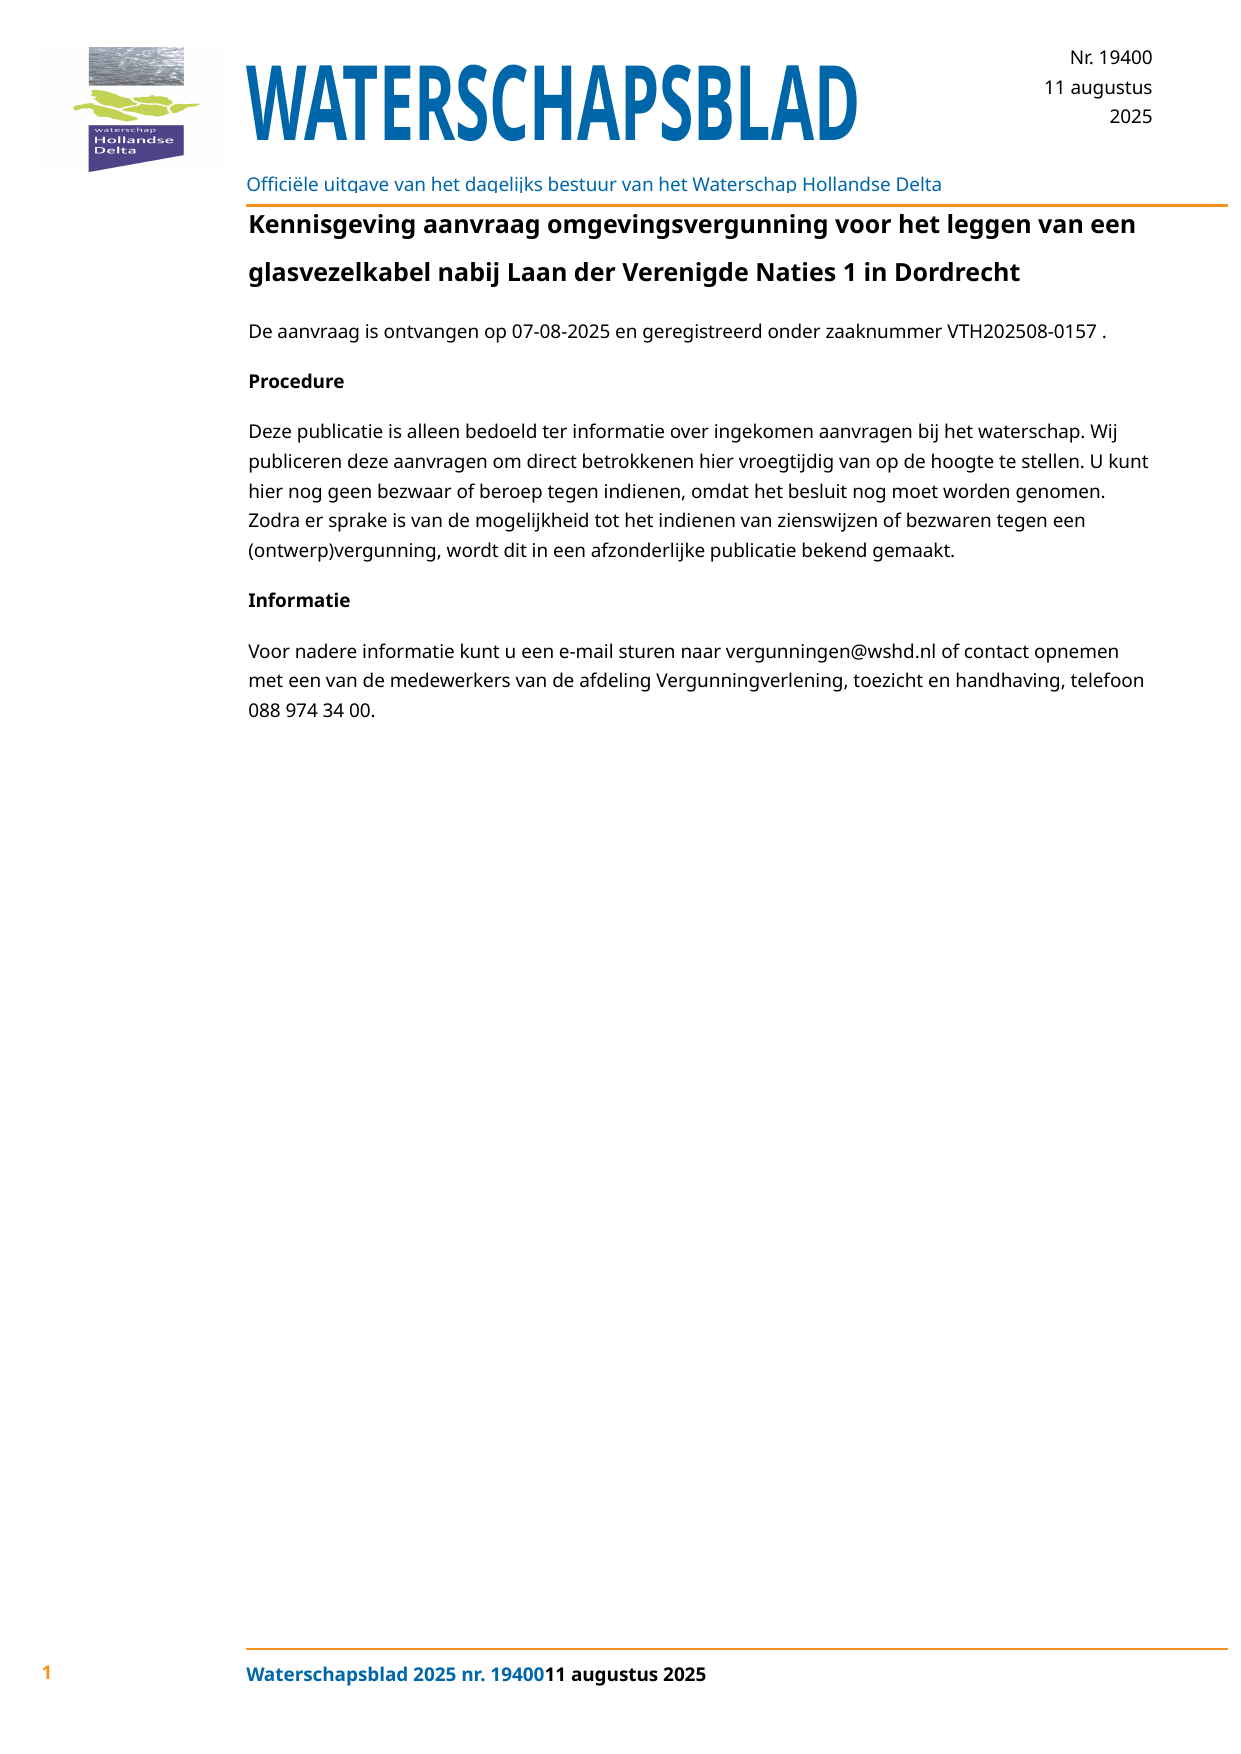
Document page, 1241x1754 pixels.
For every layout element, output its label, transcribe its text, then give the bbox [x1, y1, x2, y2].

text Deze publicatie is alleen bedoeld ter informatie over ingekomen aanvragen bij het waterschap. Wij publiceren deze aanvragen om direct betrokkenen hier vroegtijdig van op de hoogte te stellen. U kunt hier nog geen bezwaar of beroep tegen indienen, omdat het besluit nog moet worden genomen. Zodra er sprake is van de mogelijkheid tot het indienen van zienswijzen of bezwaren tegen een (ontwerp)vergunning, wordt dit in een afzonderlijke publicatie bekend gemaakt. [248, 419, 1152, 563]
picture [41, 47, 231, 172]
text Kennisgeving aanvraag omgevingsvergunning voor het leggen van een glasvezelkabel nabij Laan der Verenigde Naties 1 in Dordrecht [248, 207, 1152, 288]
text Voor nadere informatie kunt u een e-mail sturen naar vergunningen@wshd.nl of contact opnemen met een van de medewerkers van de afdeling Vergunningverlening, toezicht en handhaving, telefoon 088 974 34 00. [248, 638, 1152, 723]
text Informatie [248, 587, 1152, 613]
text De aanvraag is ontvangen op 07-08-2025 en geregistreerd onder zaaknummer VTH202508-0157 . [248, 318, 1152, 344]
text Procedure [248, 368, 1152, 394]
